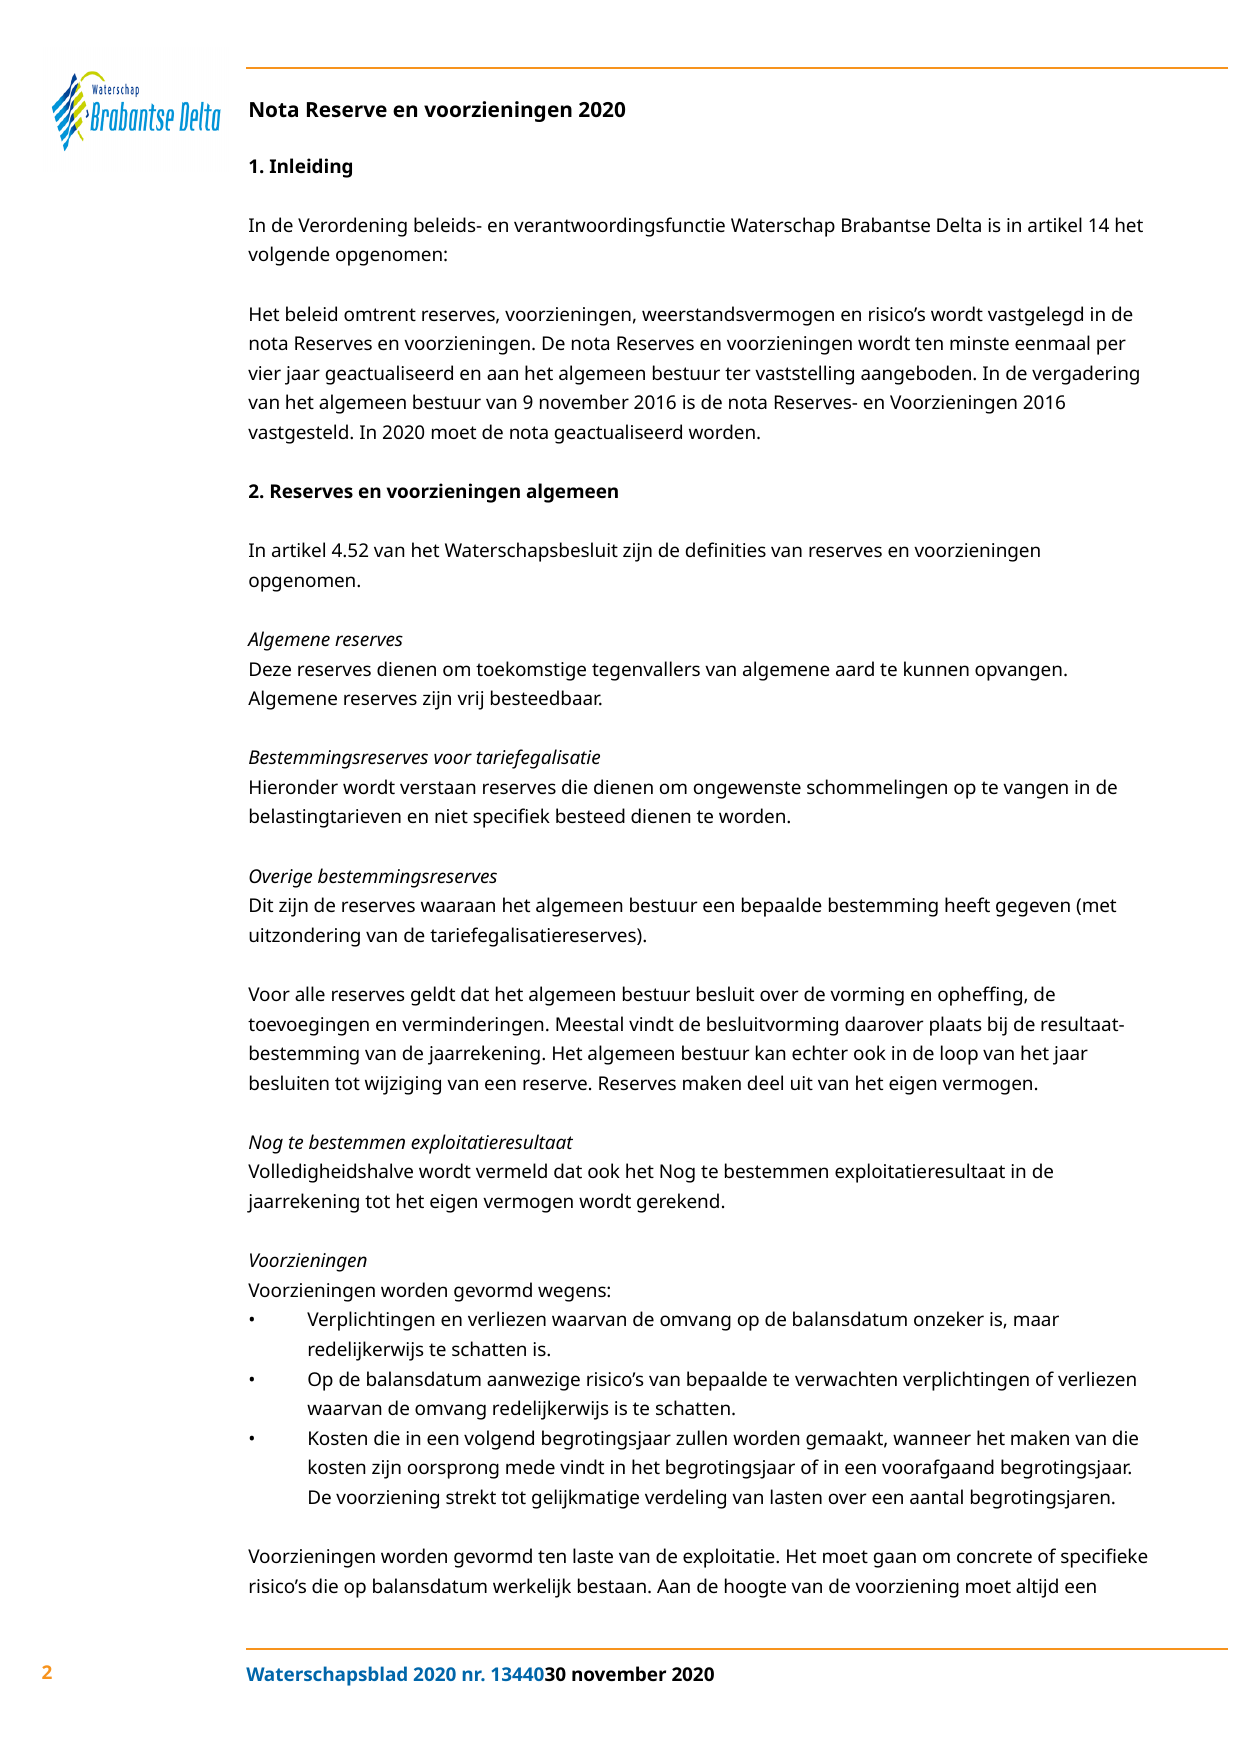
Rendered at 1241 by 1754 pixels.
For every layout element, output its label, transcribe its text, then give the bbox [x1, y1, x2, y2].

picture [41, 47, 231, 172]
list Verplichtingen en verliezen waarvan de omvang op de balansdatum onzeker is, maar redelijkerwijs te schatten is. [248, 1307, 1152, 1362]
text Volledigheidshalve wordt vermeld dat ook het Nog te bestemmen exploitatieresultaat in de jaarrekening tot het eigen vermogen wordt gerekend. [248, 1159, 1152, 1214]
text Het beleid omtrent reserves, voorzieningen, weerstandsvermogen en risico’s wordt vastgelegd in de nota Reserves en voorzieningen. De nota Reserves en voorzieningen wordt ten minste eenmaal per vier jaar geactualiseerd en aan het algemeen bestuur ter vaststelling aangeboden. In de vergadering van het algemeen bestuur van 9 november 2016 is de nota Reserves- en Voorzieningen 2016 vastgesteld. In 2020 moet de nota geactualiseerd worden. [248, 301, 1152, 445]
text Hieronder wordt verstaan reserves die dienen om ongewenste schommelingen op te vangen in de belastingtarieven en niet specifiek besteed dienen te worden. [248, 774, 1152, 829]
text Overige bestemmingsreserves [248, 863, 1152, 889]
text In artikel 4.52 van het Waterschapsbesluit zijn de definities van reserves en voorzieningen opgenomen. [248, 537, 1152, 593]
text Dit zijn de reserves waaraan het algemeen bestuur een bepaalde bestemming heeft gegeven (met uitzondering van de tariefegalisatiereserves). [248, 892, 1152, 948]
text Nog te bestemmen exploitatieresultaat [248, 1129, 1152, 1155]
text Deze reserves dienen om toekomstige tegenvallers van algemene aard te kunnen opvangen. Algemene reserves zijn vrij besteedbaar. [248, 656, 1152, 711]
text Algemene reserves [248, 626, 1152, 652]
text 1. Inleiding [248, 153, 1152, 179]
list Kosten die in een volgend begrotingsjaar zullen worden gemaakt, wanneer het maken van die kosten zijn oorsprong mede vindt in het begrotingsjaar of in een voorafgaand begrotingsjaar. De voorziening strekt tot gelijkmatige verdeling van lasten over een aantal begrotingsjaren. [248, 1425, 1152, 1510]
text Nota Reserve en voorzieningen 2020 [248, 95, 1152, 123]
text Voorzieningen worden gevormd wegens: [248, 1277, 1152, 1303]
text Voorzieningen [248, 1247, 1152, 1273]
list Op de balansdatum aanwezige risico’s van bepaalde te verwachten verplichtingen of verliezen waarvan de omvang redelijkerwijs is te schatten. [248, 1366, 1152, 1421]
text Bestemmingsreserves voor tariefegalisatie [248, 744, 1152, 770]
text Voor alle reserves geldt dat het algemeen bestuur besluit over de vorming en opheffing, de toevoegingen en verminderingen. Meestal vindt de besluitvorming daarover plaats bij de resultaat-bestemming van de jaarrekening. Het algemeen bestuur kan echter ook in de loop van het jaar besluiten tot wijziging van een reserve. Reserves maken deel uit van het eigen vermogen. [248, 981, 1152, 1096]
text 2. Reserves en voorzieningen algemeen [248, 478, 1152, 504]
text Voorzieningen worden gevormd ten laste van de exploitatie. Het moet gaan om concrete of specifieke risico’s die op balansdatum werkelijk bestaan. Aan de hoogte van de voorziening moet altijd een [248, 1543, 1152, 1599]
text In de Verordening beleids- en verantwoordingsfunctie Waterschap Brabantse Delta is in artikel 14 het volgende opgenomen: [248, 212, 1152, 267]
